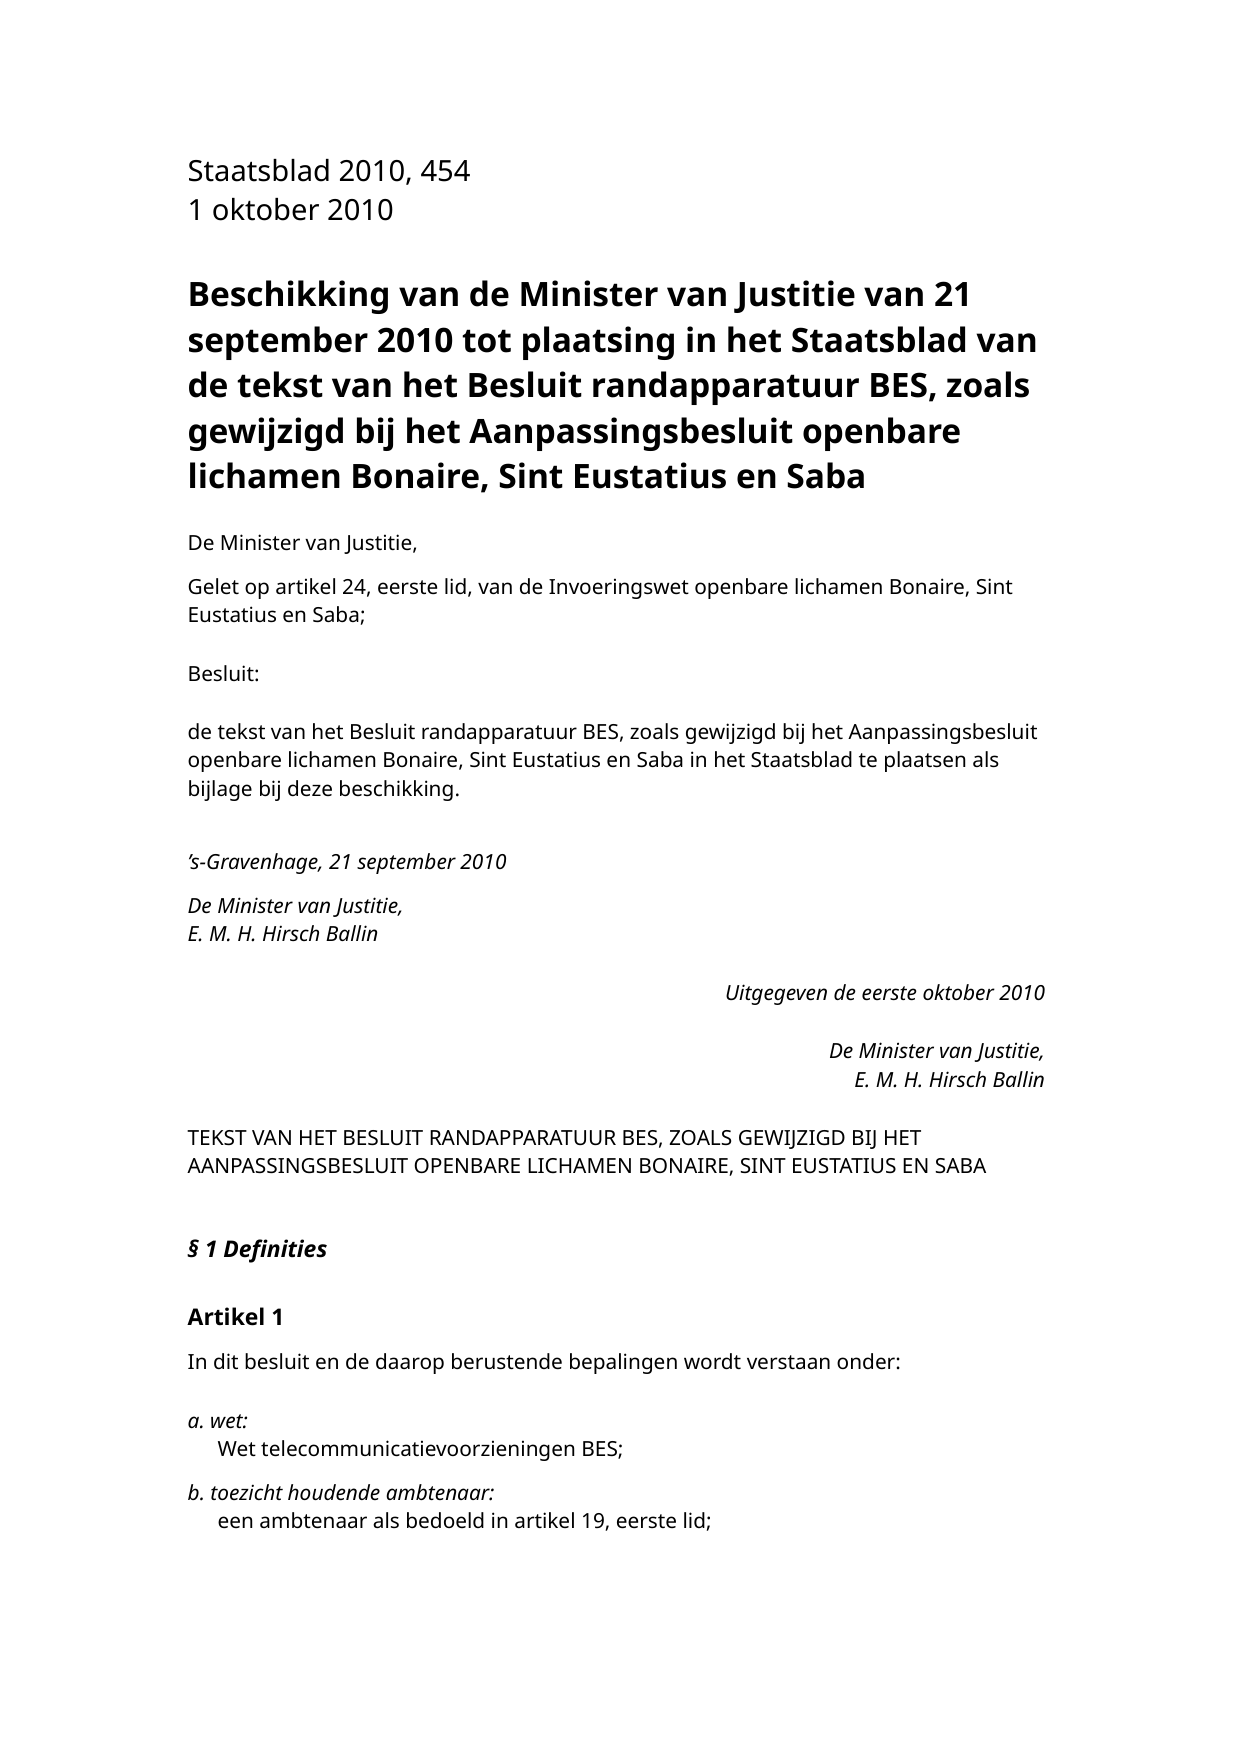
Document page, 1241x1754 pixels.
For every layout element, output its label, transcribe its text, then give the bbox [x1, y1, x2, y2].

text Uitgegeven de eerste oktober 2010 [187, 978, 1053, 1006]
text Gelet op artikel 24, eerste lid, van de Invoeringswet openbare lichamen Bonaire, Sint Eustatius en Saba; [187, 572, 1053, 629]
text een ambtenaar als bedoeld in artikel 19, eerste lid; [217, 1506, 1053, 1535]
text ’s-Gravenhage, 21 september 2010 [187, 847, 1053, 876]
text E. M. H. Hirsch Ballin [187, 1065, 1053, 1093]
text E. M. H. Hirsch Ballin [187, 919, 1053, 948]
subtitle § 1 Definities [187, 1232, 1053, 1264]
subtitle TEKST VAN HET BESLUIT RANDAPPARATUUR BES, ZOALS GEWIJZIGD BIJ HET AANPASSINGSBESLUIT OPENBARE LICHAMEN BONAIRE, SINT EUSTATIUS EN SABA [187, 1123, 1053, 1180]
subtitle Artikel 1 [187, 1301, 1053, 1332]
text Wet telecommunicatievoorzieningen BES; [217, 1434, 1053, 1463]
text a. wet: [187, 1406, 1053, 1434]
text Besluit: [187, 659, 1053, 687]
subtitle Beschikking van de Minister van Justitie van 21 september 2010 tot plaatsing in het Staatsblad van de tekst van het Besluit randapparatuur BES, zoals gewijzigd bij het Aanpassingsbesluit openbare lichamen Bonaire, Sint Eustatius en Saba [187, 271, 1053, 498]
text De Minister van Justitie, [187, 528, 1053, 557]
text Staatsblad 2010, 454 [187, 150, 1053, 190]
text 1 oktober 2010 [187, 190, 1053, 229]
text de tekst van het Besluit randapparatuur BES, zoals gewijzigd bij het Aanpassingsbesluit openbare lichamen Bonaire, Sint Eustatius en Saba in het Staatsblad te plaatsen als bijlage bij deze beschikking. [187, 717, 1053, 802]
text b. toezicht houdende ambtenaar: [187, 1478, 1053, 1506]
text In dit besluit en de daarop berustende bepalingen wordt verstaan onder: [187, 1347, 1053, 1376]
text De Minister van Justitie, [187, 1036, 1053, 1065]
text De Minister van Justitie, [187, 891, 1053, 919]
